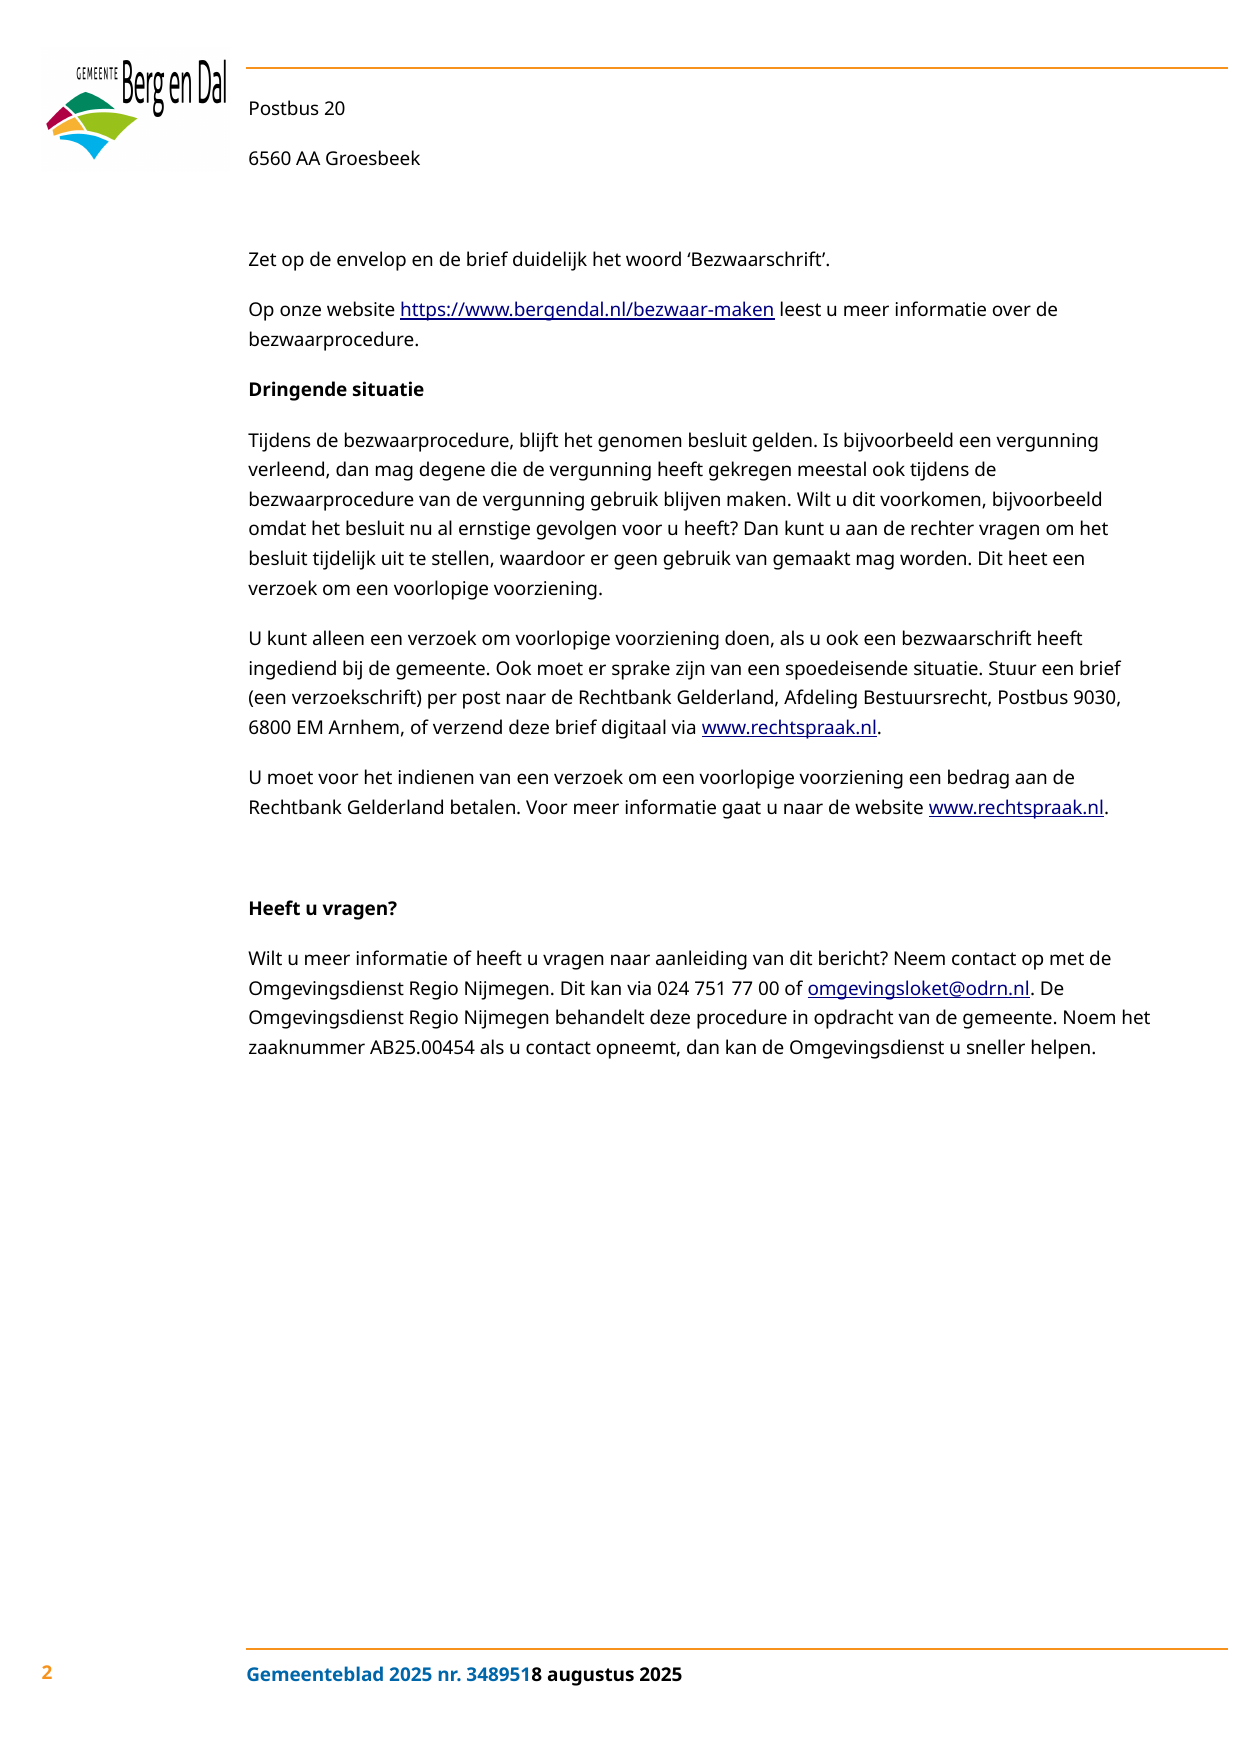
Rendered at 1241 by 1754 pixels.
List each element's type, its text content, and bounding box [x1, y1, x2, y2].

text U kunt alleen een verzoek om voorlopige voorziening doen, als u ook een bezwaarschrift heeft ingediend bij de gemeente. Ook moet er sprake zijn van een spoedeisende situatie. Stuur een brief (een verzoekschrift) per post naar de Rechtbank Gelderland, Afdeling Bestuursrecht, Postbus 9030, 6800 EM Arnhem, of verzend deze brief digitaal via www.rechtspraak.nl. [248, 625, 1152, 740]
text Heeft u vragen? [248, 895, 1152, 921]
text Postbus 20 [248, 95, 1152, 121]
picture [41, 47, 231, 172]
text Dringende situatie [248, 376, 1152, 402]
text Tijdens de bezwaarprocedure, blijft het genomen besluit gelden. Is bijvoorbeeld een vergunning verleend, dan mag degene die de vergunning heeft gekregen meestal ook tijdens de bezwaarprocedure van de vergunning gebruik blijven maken. Wilt u dit voorkomen, bijvoorbeeld omdat het besluit nu al ernstige gevolgen voor u heeft? Dan kunt u aan de rechter vragen om het besluit tijdelijk uit te stellen, waardoor er geen gebruik van gemaakt mag worden. Dit heet een verzoek om een voorlopige voorziening. [248, 427, 1152, 601]
text Zet op de envelop en de brief duidelijk het woord ‘Bezwaarschrift’. [248, 246, 1152, 272]
text Op onze website https://www.bergendal.nl/bezwaar-maken leest u meer informatie over de bezwaarprocedure. [248, 296, 1152, 352]
text 6560 AA Groesbeek [248, 145, 1152, 171]
text Wilt u meer informatie of heeft u vragen naar aanleiding van dit bericht? Neem contact op met de Omgevingsdienst Regio Nijmegen. Dit kan via 024 751 77 00 of omgevingsloket@odrn.nl. De Omgevingsdienst Regio Nijmegen behandelt deze procedure in opdracht van de gemeente. Noem het zaaknummer AB25.00454 als u contact opneemt, dan kan de Omgevingsdienst u sneller helpen. [248, 945, 1152, 1060]
text U moet voor het indienen van een verzoek om een voorlopige voorziening een bedrag aan de Rechtbank Gelderland betalen. Voor meer informatie gaat u naar de website www.rechtspraak.nl. [248, 764, 1152, 820]
